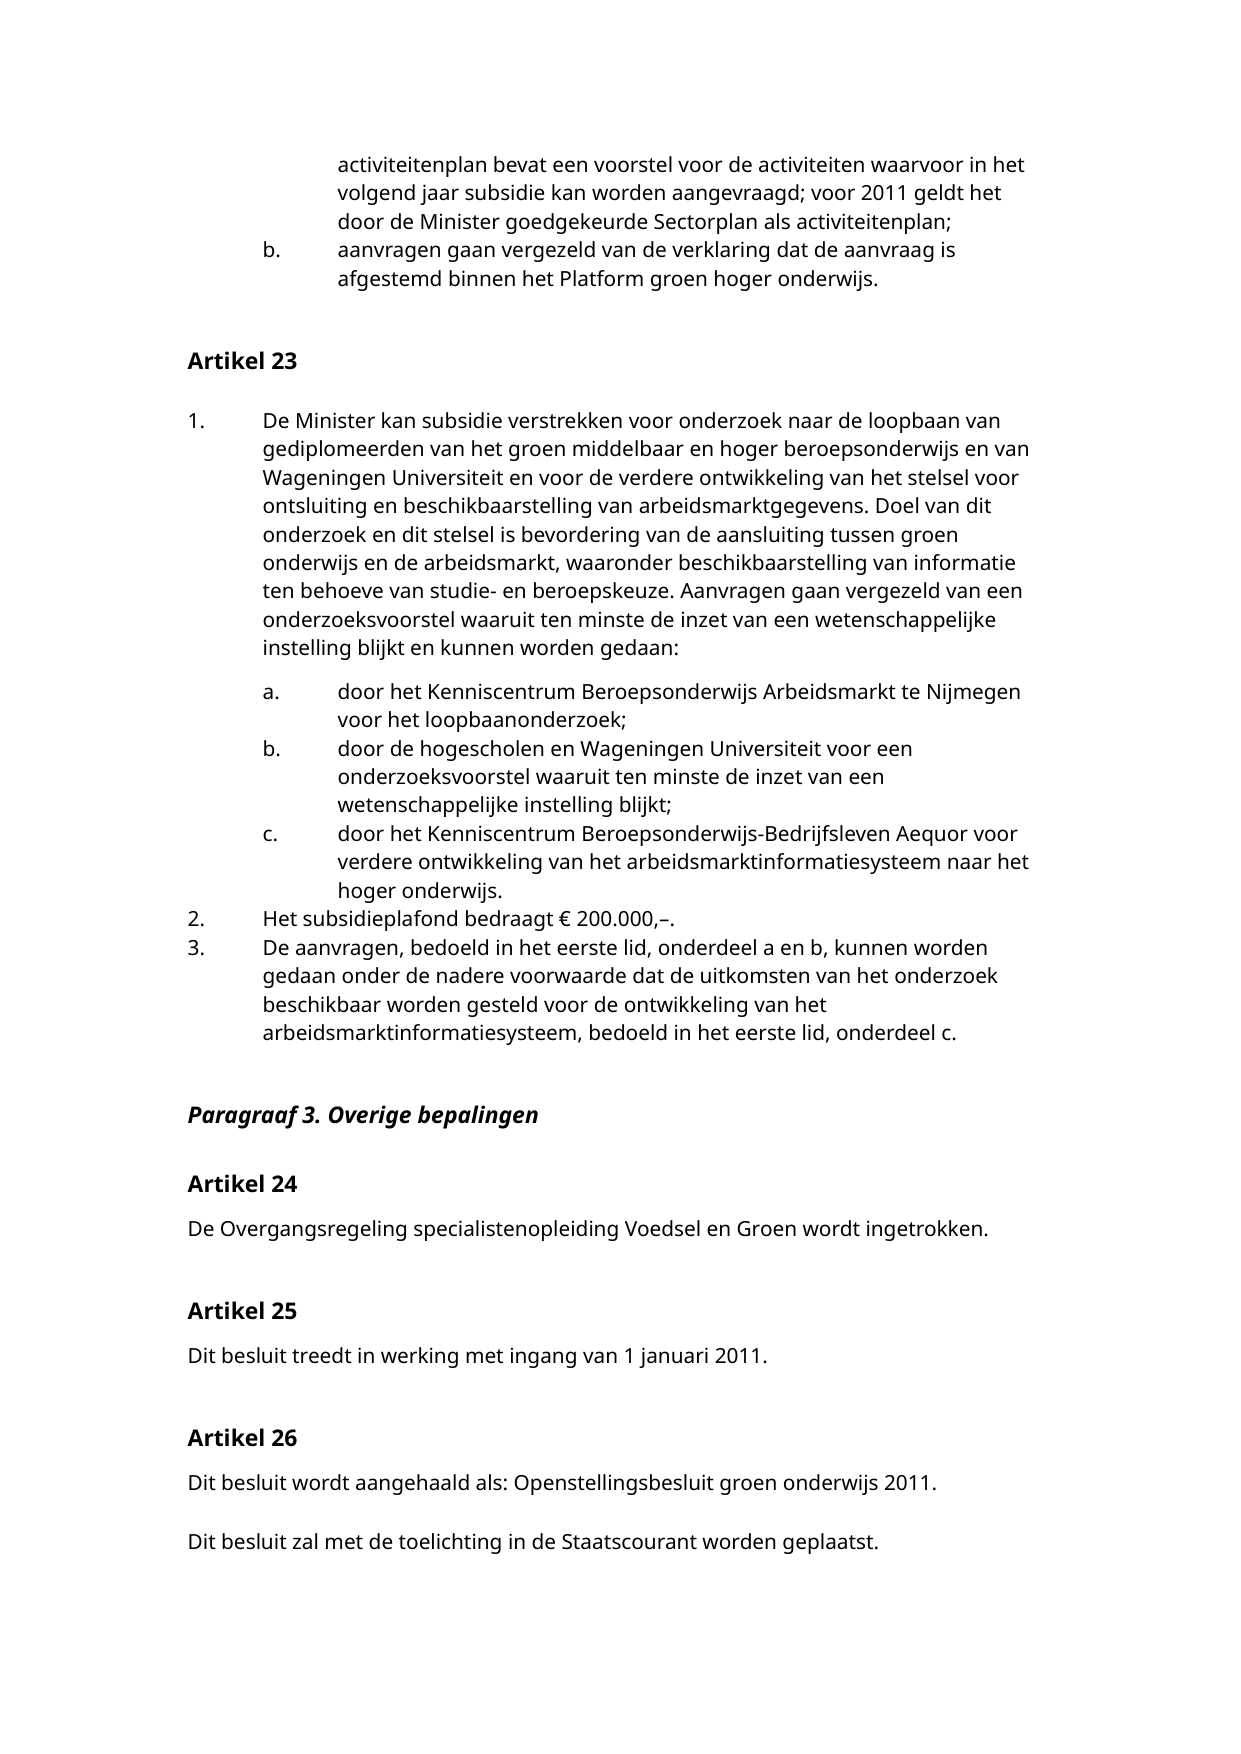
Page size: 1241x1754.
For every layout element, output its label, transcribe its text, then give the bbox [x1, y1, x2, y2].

list De Minister kan subsidie verstrekken voor onderzoek naar de loopbaan van gediplomeerden van het groen middelbaar en hoger beroepsonderwijs en van Wageningen Universiteit en voor de verdere ontwikkeling van het stelsel voor ontsluiting en beschikbaarstelling van arbeidsmarktgegevens. Doel van dit onderzoek en dit stelsel is bevordering van de aansluiting tussen groen onderwijs en de arbeidsmarkt, waaronder beschikbaarstelling van informatie ten behoeve van studie- en beroepskeuze. Aanvragen gaan vergezeld van een onderzoeksvoorstel waaruit ten minste de inzet van een wetenschappelijke instelling blijkt en kunnen worden gedaan: [187, 406, 1053, 662]
subtitle Artikel 25 [187, 1295, 1053, 1326]
text De Overgangsregeling specialistenopleiding Voedsel en Groen wordt ingetrokken. [187, 1214, 1053, 1242]
list door het Kenniscentrum Beroepsonderwijs Arbeidsmarkt te Nijmegen voor het loopbaanonderzoek; [262, 677, 1053, 734]
list De aanvragen, bedoeld in het eerste lid, onderdeel a en b, kunnen worden gedaan onder de nadere voorwaarde dat de uitkomsten van het onderzoek beschikbaar worden gesteld voor de ontwikkeling van het arbeidsmarktinformatiesysteem, bedoeld in het eerste lid, onderdeel c. [187, 933, 1053, 1047]
subtitle Artikel 24 [187, 1168, 1053, 1199]
subtitle Artikel 26 [187, 1422, 1053, 1453]
text Dit besluit zal met de toelichting in de Staatscourant worden geplaatst. [187, 1527, 1053, 1555]
subtitle Artikel 23 [187, 345, 1053, 376]
list door de hogescholen en Wageningen Universiteit voor een onderzoeksvoorstel waaruit ten minste de inzet van een wetenschappelijke instelling blijkt; [262, 734, 1053, 819]
list Het subsidieplafond bedraagt € 200.000,–. [187, 904, 1053, 933]
list door het Kenniscentrum Beroepsonderwijs-Bedrijfsleven Aequor voor verdere ontwikkeling van het arbeidsmarktinformatiesysteem naar het hoger onderwijs. [262, 819, 1053, 904]
subtitle Paragraaf 3. Overige bepalingen [187, 1099, 1053, 1130]
list activiteitenplan bevat een voorstel voor de activiteiten waarvoor in het volgend jaar subsidie kan worden aangevraagd; voor 2011 geldt het door de Minister goedgekeurde Sectorplan als activiteitenplan; [262, 150, 1053, 235]
text Dit besluit wordt aangehaald als: Openstellingsbesluit groen onderwijs 2011. [187, 1468, 1053, 1497]
text Dit besluit treedt in werking met ingang van 1 januari 2011. [187, 1341, 1053, 1370]
list aanvragen gaan vergezeld van de verklaring dat de aanvraag is afgestemd binnen het Platform groen hoger onderwijs. [262, 235, 1053, 292]
